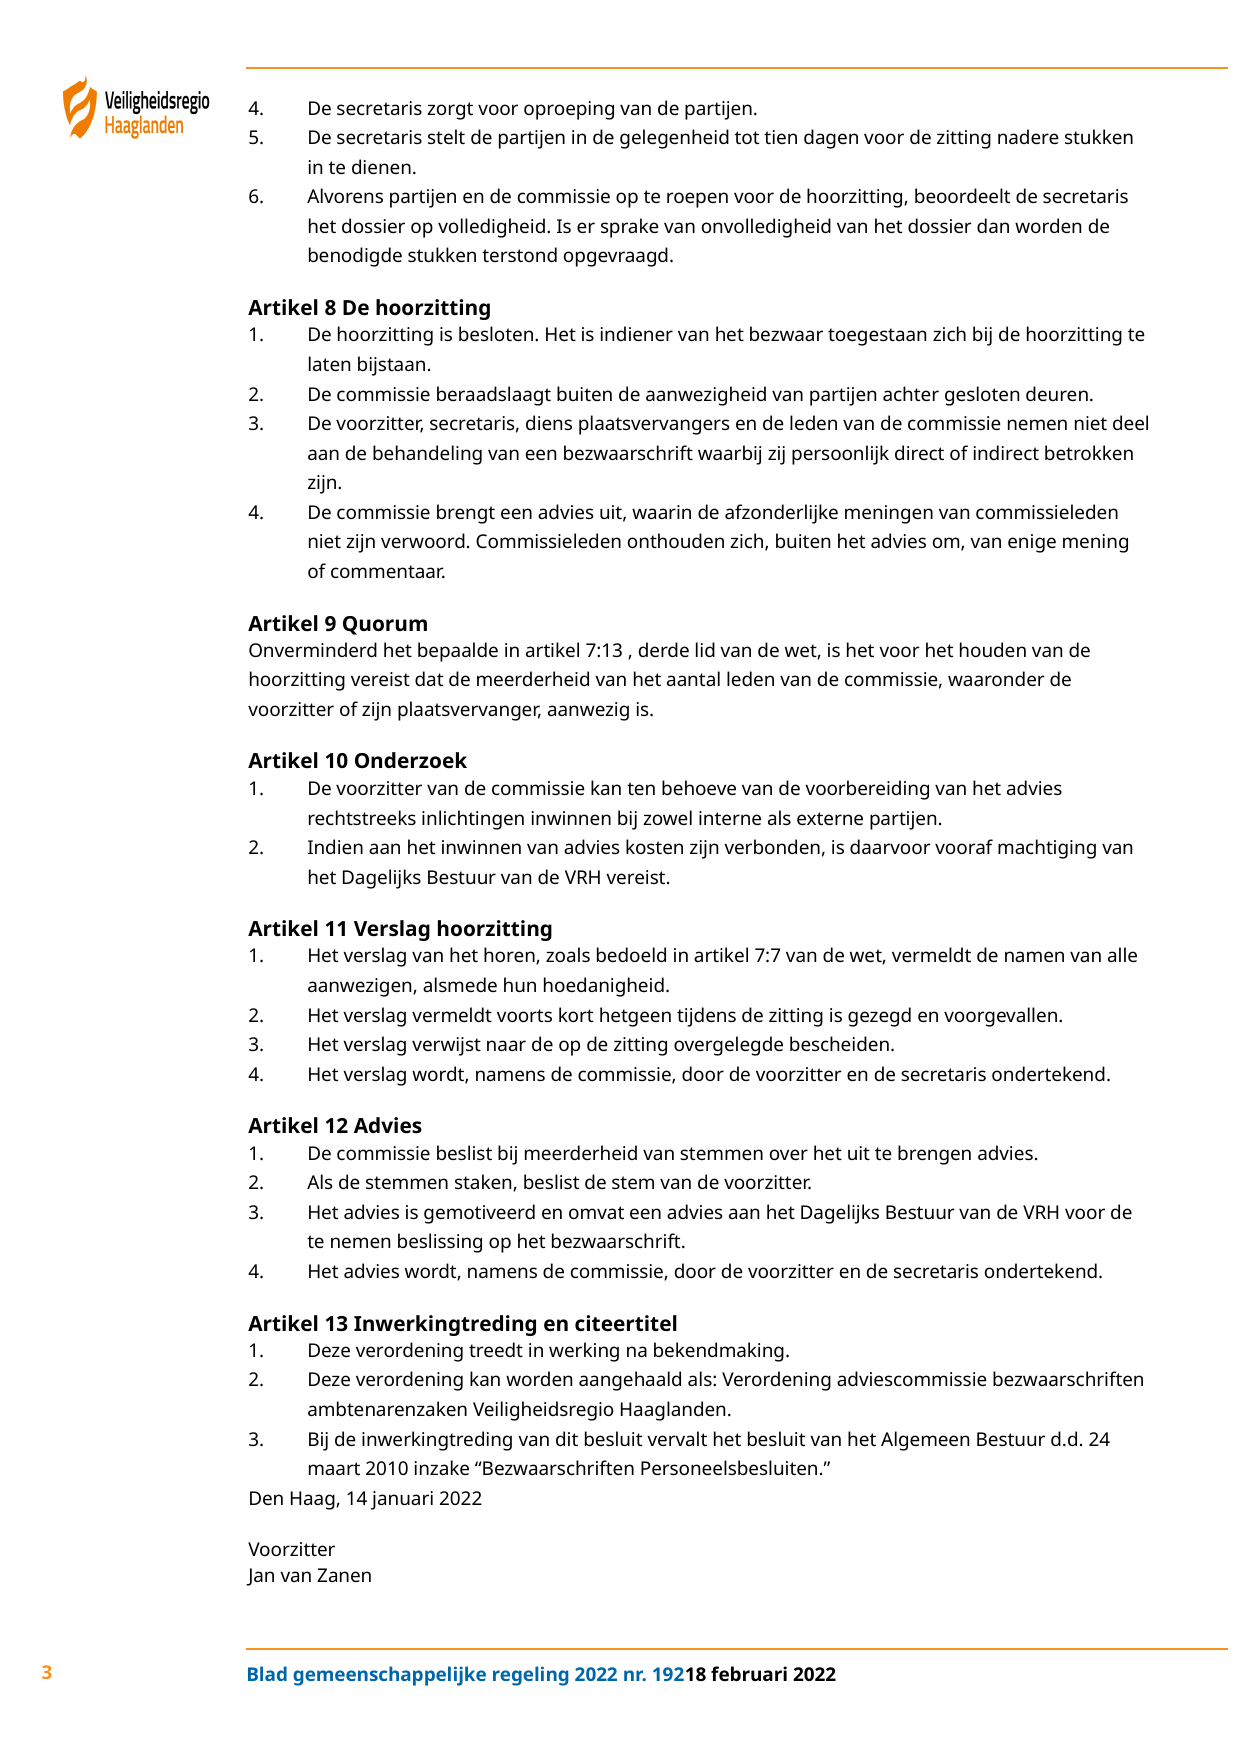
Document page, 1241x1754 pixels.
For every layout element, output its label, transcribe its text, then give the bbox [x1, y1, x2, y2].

text Voorzitter [248, 1536, 1152, 1562]
list Indien aan het inwinnen van advies kosten zijn verbonden, is daarvoor vooraf machtiging van het Dagelijks Bestuur van de VRH vereist. [248, 834, 1152, 889]
list Het advies wordt, namens de commissie, door de voorzitter en de secretaris ondertekend. [248, 1258, 1152, 1284]
text Artikel 11 Verslag hoorzitting [248, 914, 1152, 943]
list De voorzitter, secretaris, diens plaatsvervangers en de leden van de commissie nemen niet deel aan de behandeling van een bezwaarschrift waarbij zij persoonlijk direct of indirect betrokken zijn. [248, 410, 1152, 495]
text Artikel 8 De hoorzitting [248, 293, 1152, 322]
text Artikel 13 Inwerkingtreding en citeertitel [248, 1309, 1152, 1337]
text Jan van Zanen [248, 1562, 1152, 1588]
text Den Haag, 14 januari 2022 [248, 1485, 1152, 1511]
list Het verslag van het horen, zoals bedoeld in artikel 7:7 van de wet, vermeldt de namen van alle aanwezigen, alsmede hun hoedanigheid. [248, 943, 1152, 998]
list Deze verordening treedt in werking na bekendmaking. [248, 1337, 1152, 1363]
text Artikel 12 Advies [248, 1111, 1152, 1140]
list Als de stemmen staken, beslist de stem van de voorzitter. [248, 1169, 1152, 1195]
list Alvorens partijen en de commissie op te roepen voor de hoorzitting, beoordeelt de secretaris het dossier op volledigheid. Is er sprake van onvolledigheid van het dossier dan worden de benodigde stukken terstond opgevraagd. [248, 183, 1152, 268]
list Het verslag wordt, namens de commissie, door de voorzitter en de secretaris ondertekend. [248, 1061, 1152, 1087]
list Het verslag verwijst naar de op de zitting overgelegde bescheiden. [248, 1031, 1152, 1057]
text Artikel 9 Quorum [248, 609, 1152, 637]
list De secretaris stelt de partijen in de gelegenheid tot tien dagen voor de zitting nadere stukken in te dienen. [248, 124, 1152, 180]
list De commissie beraadslaagt buiten de aanwezigheid van partijen achter gesloten deuren. [248, 381, 1152, 406]
list Deze verordening kan worden aangehaald als: Verordening adviescommissie bezwaarschriften ambtenarenzaken Veiligheidsregio Haaglanden. [248, 1367, 1152, 1422]
picture [41, 47, 231, 172]
list Het advies is gemotiveerd en omvat een advies aan het Dagelijks Bestuur van de VRH voor de te nemen beslissing op het bezwaarschrift. [248, 1199, 1152, 1254]
list Bij de inwerkingtreding van dit besluit vervalt het besluit van het Algemeen Bestuur d.d. 24 maart 2010 inzake “Bezwaarschriften Personeelsbesluiten.” [248, 1426, 1152, 1481]
list De hoorzitting is besloten. Het is indiener van het bezwaar toegestaan zich bij de hoorzitting te laten bijstaan. [248, 322, 1152, 377]
list Het verslag vermeldt voorts kort hetgeen tijdens de zitting is gezegd en voorgevallen. [248, 1002, 1152, 1028]
list De secretaris zorgt voor oproeping van de partijen. [248, 95, 1152, 121]
list De voorzitter van de commissie kan ten behoeve van de voorbereiding van het advies rechtstreeks inlichtingen inwinnen bij zowel interne als externe partijen. [248, 775, 1152, 830]
text Artikel 10 Onderzoek [248, 747, 1152, 775]
text Onverminderd het bepaalde in artikel 7:13 , derde lid van de wet, is het voor het houden van de hoorzitting vereist dat de meerderheid van het aantal leden van de commissie, waaronder de voorzitter of zijn plaatsvervanger, aanwezig is. [248, 637, 1152, 722]
list De commissie brengt een advies uit, waarin de afzonderlijke meningen van commissieleden niet zijn verwoord. Commissieleden onthouden zich, buiten het advies om, van enige mening of commentaar. [248, 499, 1152, 584]
list De commissie beslist bij meerderheid van stemmen over het uit te brengen advies. [248, 1140, 1152, 1166]
